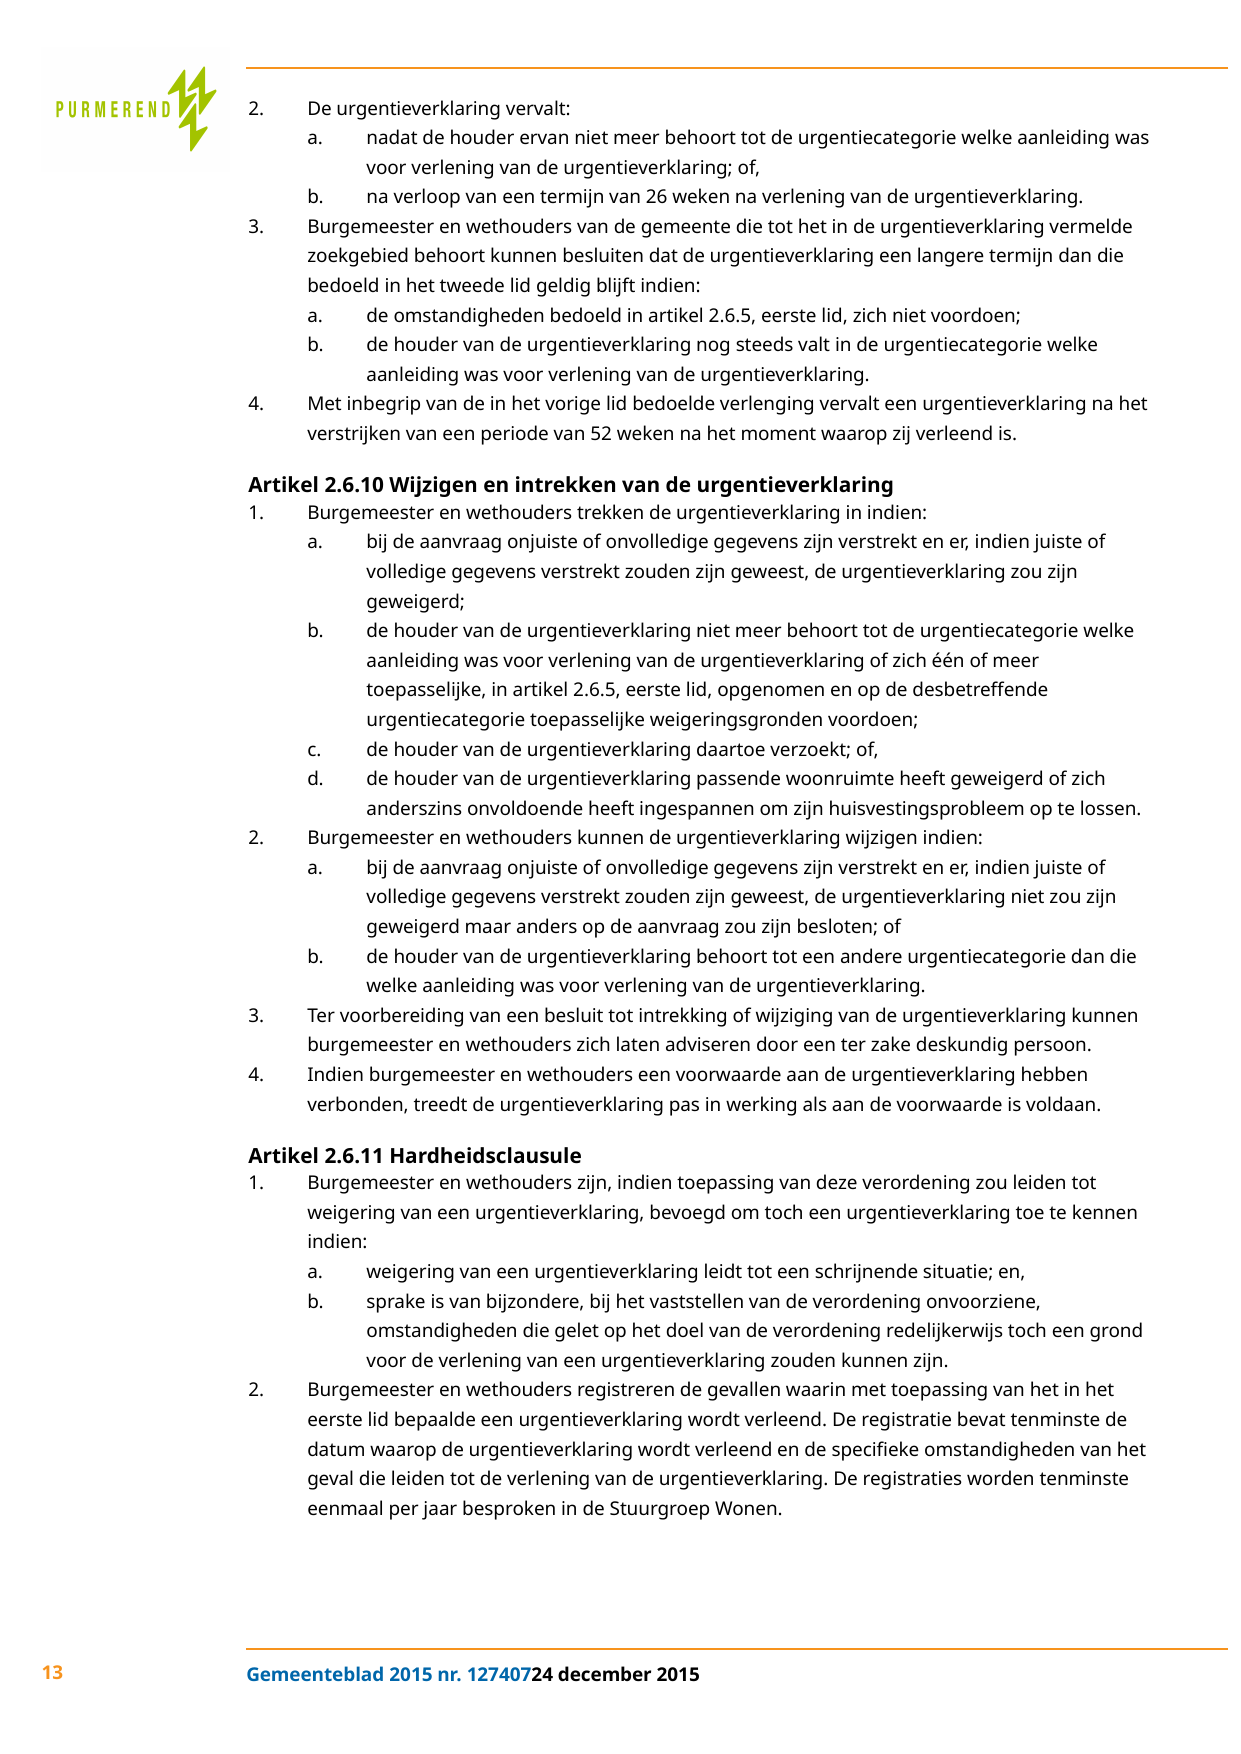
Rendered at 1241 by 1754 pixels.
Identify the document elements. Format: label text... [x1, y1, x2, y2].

picture [41, 47, 231, 172]
list Burgemeester en wethouders van de gemeente die tot het in de urgentieverklaring vermelde zoekgebied behoort kunnen besluiten dat de urgentieverklaring een langere termijn dan die bedoeld in het tweede lid geldig blijft indien: [248, 213, 1152, 298]
list na verloop van een termijn van 26 weken na verlening van de urgentieverklaring. [307, 183, 1152, 209]
list de houder van de urgentieverklaring passende woonruimte heeft geweigerd of zich anderszins onvoldoende heeft ingespannen om zijn huisvestingsprobleem op te lossen. [307, 765, 1152, 821]
list nadat de houder ervan niet meer behoort tot de urgentiecategorie welke aanleiding was voor verlening van de urgentieverklaring; of, [307, 124, 1152, 180]
list de houder van de urgentieverklaring daartoe verzoekt; of, [307, 736, 1152, 761]
list de houder van de urgentieverklaring nog steeds valt in de urgentiecategorie welke aanleiding was voor verlening van de urgentieverklaring. [307, 331, 1152, 387]
list weigering van een urgentieverklaring leidt tot een schrijnende situatie; en, [307, 1258, 1152, 1284]
list Ter voorbereiding van een besluit tot intrekking of wijziging van de urgentieverklaring kunnen burgemeester en wethouders zich laten adviseren door een ter zake deskundig persoon. [248, 1002, 1152, 1057]
text Artikel 2.6.10 Wijzigen en intrekken van de urgentieverklaring [248, 471, 1152, 499]
list Burgemeester en wethouders kunnen de urgentieverklaring wijzigen indien: [248, 824, 1152, 850]
list bij de aanvraag onjuiste of onvolledige gegevens zijn verstrekt en er, indien juiste of volledige gegevens verstrekt zouden zijn geweest, de urgentieverklaring zou zijn geweigerd; [307, 529, 1152, 613]
list de omstandigheden bedoeld in artikel 2.6.5, eerste lid, zich niet voordoen; [307, 302, 1152, 328]
list de houder van de urgentieverklaring behoort tot een andere urgentiecategorie dan die welke aanleiding was voor verlening van de urgentieverklaring. [307, 943, 1152, 998]
list Indien burgemeester en wethouders een voorwaarde aan de urgentieverklaring hebben verbonden, treedt de urgentieverklaring pas in werking als aan de voorwaarde is voldaan. [248, 1061, 1152, 1116]
list de houder van de urgentieverklaring niet meer behoort tot de urgentiecategorie welke aanleiding was voor verlening van de urgentieverklaring of zich één of meer toepasselijke, in artikel 2.6.5, eerste lid, opgenomen en op de desbetreffende urgentiecategorie toepasselijke weigeringsgronden voordoen; [307, 617, 1152, 732]
list bij de aanvraag onjuiste of onvolledige gegevens zijn verstrekt en er, indien juiste of volledige gegevens verstrekt zouden zijn geweest, de urgentieverklaring niet zou zijn geweigerd maar anders op de aanvraag zou zijn besloten; of [307, 854, 1152, 939]
list Met inbegrip van de in het vorige lid bedoelde verlenging vervalt een urgentieverklaring na het verstrijken van een periode van 52 weken na het moment waarop zij verleend is. [248, 391, 1152, 446]
list Burgemeester en wethouders trekken de urgentieverklaring in indien: [248, 499, 1152, 525]
list Burgemeester en wethouders registreren de gevallen waarin met toepassing van het in het eerste lid bepaalde een urgentieverklaring wordt verleend. De registratie bevat tenminste de datum waarop de urgentieverklaring wordt verleend en de specifieke omstandigheden van het geval die leiden tot de verlening van de urgentieverklaring. De registraties worden tenminste eenmaal per jaar besproken in de Stuurgroep Wonen. [248, 1377, 1152, 1521]
list Burgemeester en wethouders zijn, indien toepassing van deze verordening zou leiden tot weigering van een urgentieverklaring, bevoegd om toch een urgentieverklaring toe te kennen indien: [248, 1169, 1152, 1254]
text Artikel 2.6.11 Hardheidsclausule [248, 1141, 1152, 1169]
list sprake is van bijzondere, bij het vaststellen van de verordening onvoorziene, omstandigheden die gelet op het doel van de verordening redelijkerwijs toch een grond voor de verlening van een urgentieverklaring zouden kunnen zijn. [307, 1288, 1152, 1373]
list De urgentieverklaring vervalt: [248, 95, 1152, 121]
